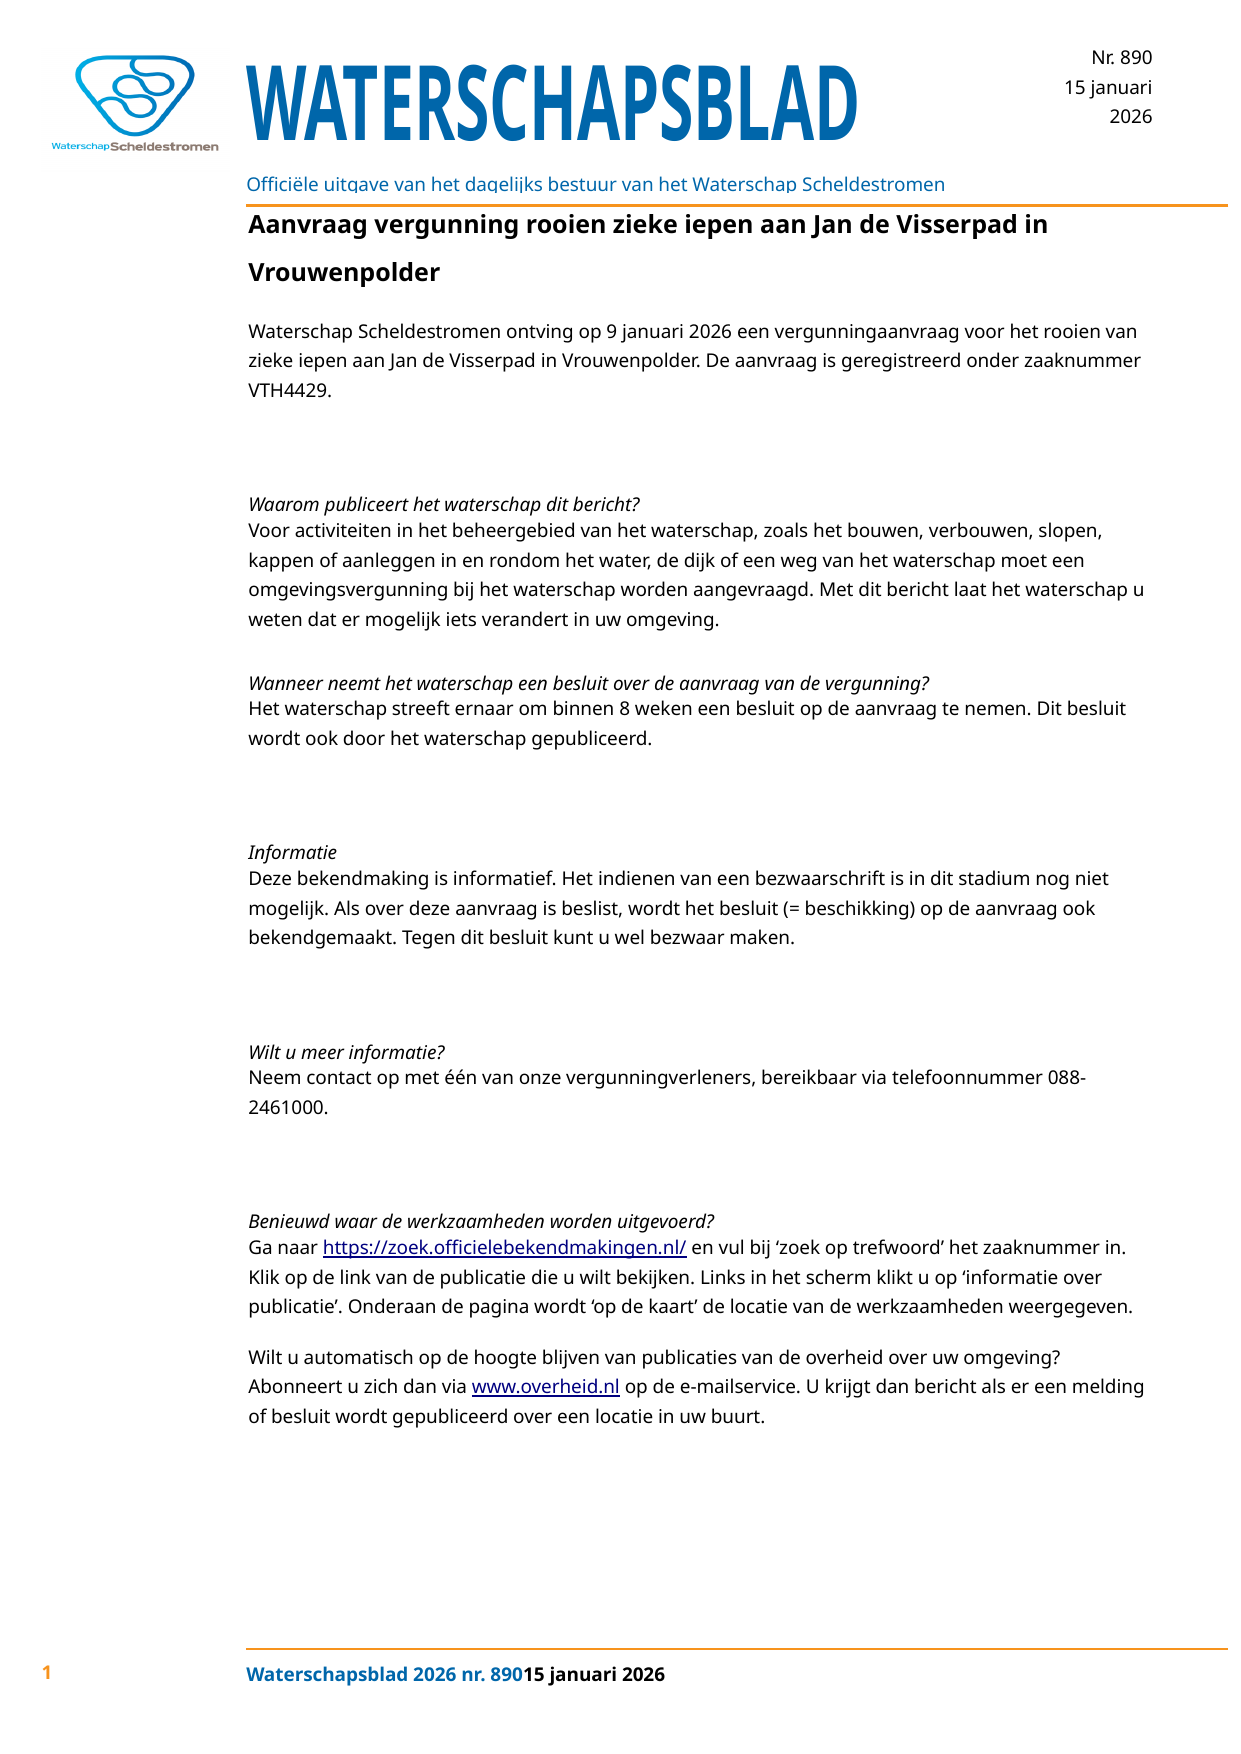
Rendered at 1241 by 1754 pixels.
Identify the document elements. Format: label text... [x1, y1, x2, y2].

text Informatie [248, 839, 1152, 865]
text Waterschap Scheldestromen ontving op 9 januari 2026 een vergunningaanvraag voor het rooien van zieke iepen aan Jan de Visserpad in Vrouwenpolder. De aanvraag is geregistreerd onder zaaknummer VTH4429. [248, 318, 1152, 403]
picture [41, 47, 231, 172]
text Benieuwd waar de werkzaamheden worden uitgevoerd? [248, 1208, 1152, 1234]
text Waarom publiceert het waterschap dit bericht? [248, 491, 1152, 517]
text Wanneer neemt het waterschap een besluit over de aanvraag van de vergunning? [248, 670, 1152, 696]
text Wilt u automatisch op de hoogte blijven van publicaties van de overheid over uw omgeving? Abonneert u zich dan via www.overheid.nl op de e-mailservice. U krijgt dan bericht als er een melding of besluit wordt gepubliceerd over een locatie in uw buurt. [248, 1344, 1152, 1429]
text Deze bekendmaking is informatief. Het indienen van een bezwaarschrift is in dit stadium nog niet mogelijk. Als over deze aanvraag is beslist, wordt het besluit (= beschikking) op de aanvraag ook bekendgemaakt. Tegen dit besluit kunt u wel bezwaar maken. [248, 865, 1152, 950]
text Wilt u meer informatie? [248, 1039, 1152, 1064]
text Het waterschap streeft ernaar om binnen 8 weken een besluit op de aanvraag te nemen. Dit besluit wordt ook door het waterschap gepubliceerd. [248, 696, 1152, 751]
text Voor activiteiten in het beheergebied van het waterschap, zoals het bouwen, verbouwen, slopen, kappen of aanleggen in en rondom het water, de dijk of een weg van het waterschap moet een omgevingsvergunning bij het waterschap worden aangevraagd. Met dit bericht laat het waterschap u weten dat er mogelijk iets verandert in uw omgeving. [248, 517, 1152, 632]
text Aanvraag vergunning rooien zieke iepen aan Jan de Visserpad in Vrouwenpolder [248, 207, 1152, 288]
text Neem contact op met één van onze vergunningverleners, bereikbaar via telefoonnummer 088-2461000. [248, 1064, 1152, 1120]
text Ga naar https://zoek.officielebekendmakingen.nl/ en vul bij ‘zoek op trefwoord’ het zaaknummer in. Klik op de link van de publicatie die u wilt bekijken. Links in het scherm klikt u op ‘informatie over publicatie’. Onderaan de pagina wordt ‘op de kaart’ de locatie van de werkzaamheden weergegeven. [248, 1234, 1152, 1319]
